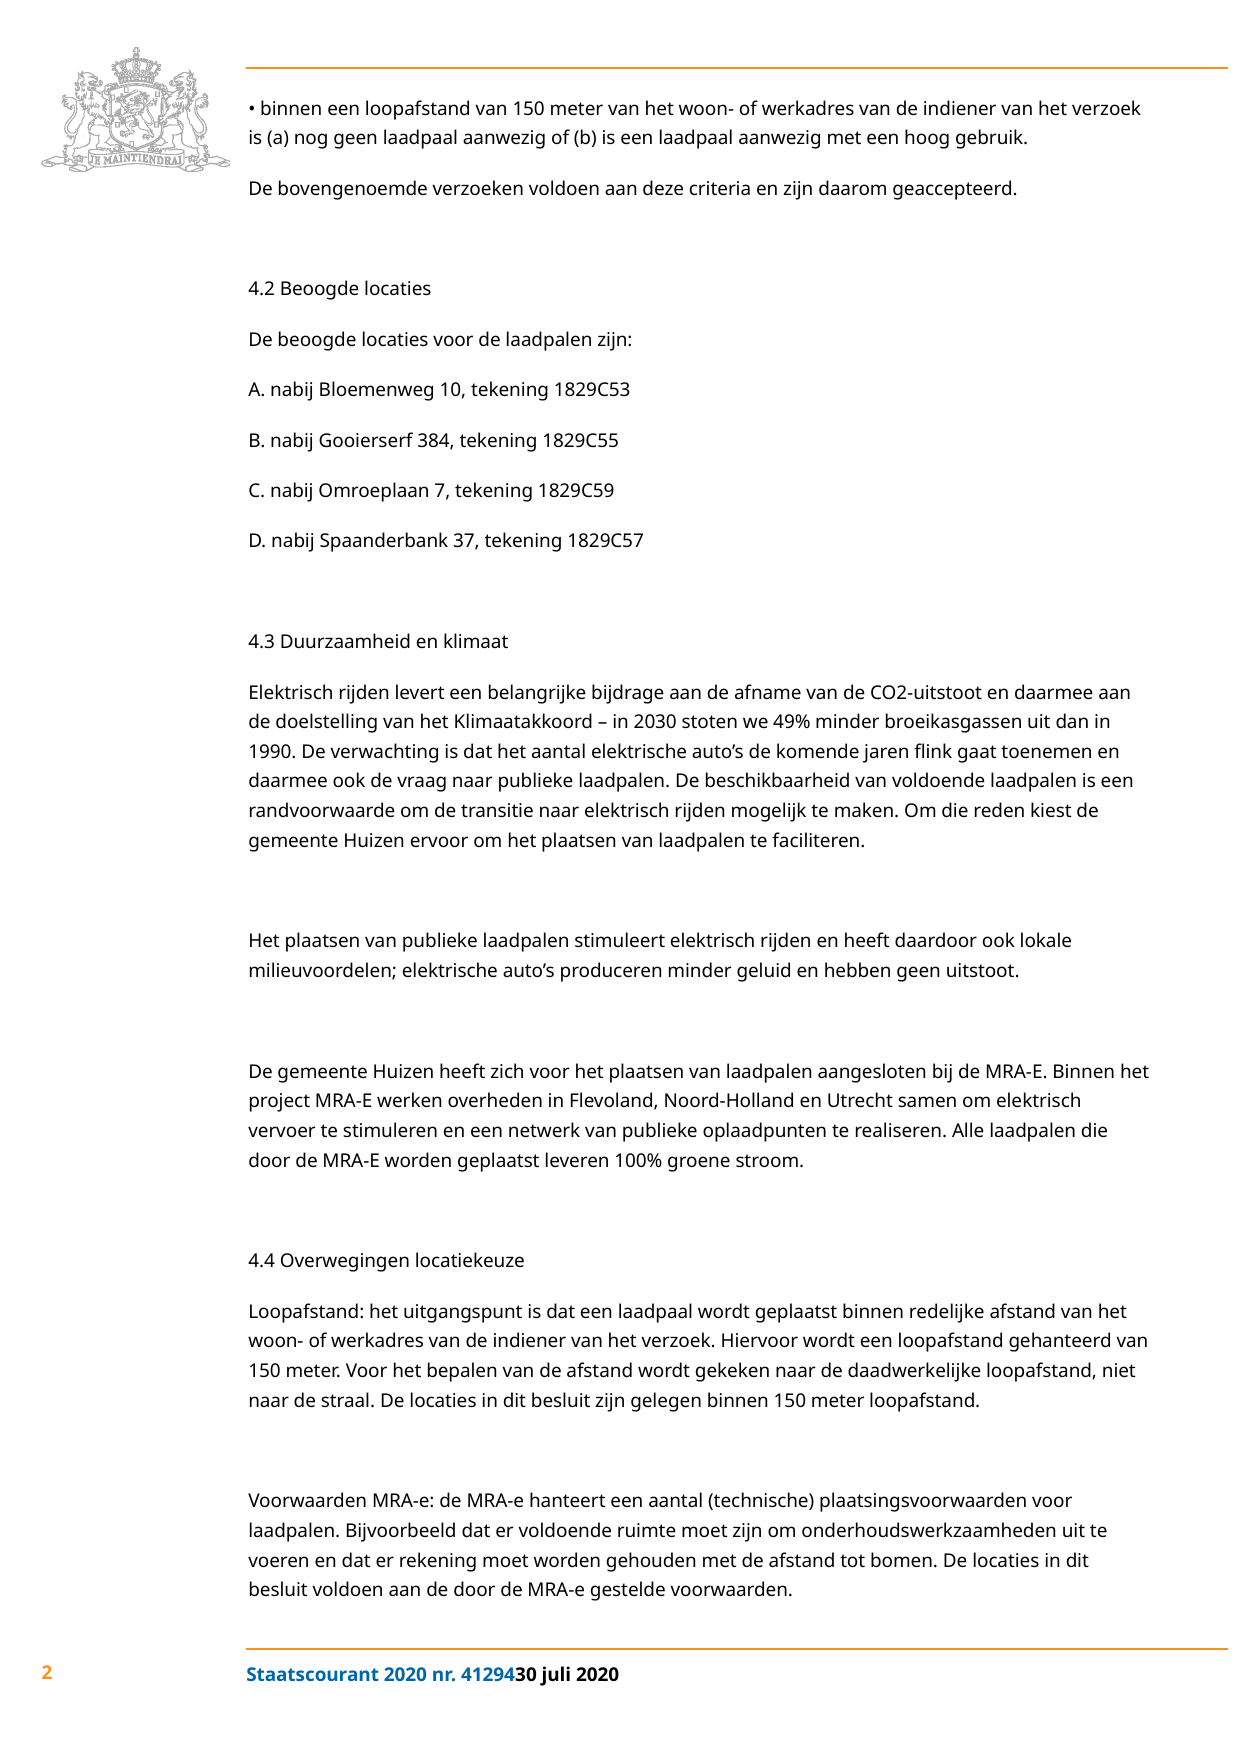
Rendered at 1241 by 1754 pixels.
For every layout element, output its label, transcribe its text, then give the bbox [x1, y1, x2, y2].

text 4.2 Beoogde locaties [248, 276, 1152, 301]
text A. nabij Bloemenweg 10, tekening 1829C53 [248, 376, 1152, 402]
picture [41, 47, 231, 172]
text Loopafstand: het uitgangspunt is dat een laadpaal wordt geplaatst binnen redelijke afstand van het woon- of werkadres van de indiener van het verzoek. Hiervoor wordt een loopafstand gehanteerd van 150 meter. Voor het bepalen van de afstand wordt gekeken naar de daadwerkelijke loopafstand, niet naar de straal. De locaties in dit besluit zijn gelegen binnen 150 meter loopafstand. [248, 1298, 1152, 1413]
text B. nabij Gooierserf 384, tekening 1829C55 [248, 427, 1152, 453]
text 4.3 Duurzaamheid en klimaat [248, 628, 1152, 654]
text Het plaatsen van publieke laadpalen stimuleert elektrisch rijden en heeft daardoor ook lokale milieuvoordelen; elektrische auto’s produceren minder geluid en hebben geen uitstoot. [248, 928, 1152, 983]
text C. nabij Omroeplaan 7, tekening 1829C59 [248, 477, 1152, 503]
text D. nabij Spaanderbank 37, tekening 1829C57 [248, 528, 1152, 553]
text 4.4 Overwegingen locatiekeuze [248, 1248, 1152, 1273]
text De bovengenoemde verzoeken voldoen aan deze criteria en zijn daarom geaccepteerd. [248, 175, 1152, 201]
text Elektrisch rijden levert een belangrijke bijdrage aan de afname van de CO2-uitstoot en daarmee aan de doelstelling van het Klimaatakkoord – in 2030 stoten we 49% minder broeikasgassen uit dan in 1990. De verwachting is dat het aantal elektrische auto’s de komende jaren flink gaat toenemen en daarmee ook de vraag naar publieke laadpalen. De beschikbaarheid van voldoende laadpalen is een randvoorwaarde om de transitie naar elektrisch rijden mogelijk te maken. Om die reden kiest de gemeente Huizen ervoor om het plaatsen van laadpalen te faciliteren. [248, 679, 1152, 853]
text Voorwaarden MRA-e: de MRA-e hanteert een aantal (technische) plaatsingsvoorwaarden voor laadpalen. Bijvoorbeeld dat er voldoende ruimte moet zijn om onderhoudswerkzaamheden uit te voeren en dat er rekening moet worden gehouden met de afstand tot bomen. De locaties in dit besluit voldoen aan de door de MRA-e gestelde voorwaarden. [248, 1488, 1152, 1602]
text De beoogde locaties voor de laadpalen zijn: [248, 326, 1152, 352]
text • binnen een loopafstand van 150 meter van het woon- of werkadres van de indiener van het verzoek is (a) nog geen laadpaal aanwezig of (b) is een laadpaal aanwezig met een hoog gebruik. [248, 95, 1152, 150]
text De gemeente Huizen heeft zich voor het plaatsen van laadpalen aangesloten bij de MRA-E. Binnen het project MRA-E werken overheden in Flevoland, Noord-Holland en Utrecht samen om elektrisch vervoer te stimuleren en een netwerk van publieke oplaadpunten te realiseren. Alle laadpalen die door de MRA-E worden geplaatst leveren 100% groene stroom. [248, 1058, 1152, 1173]
